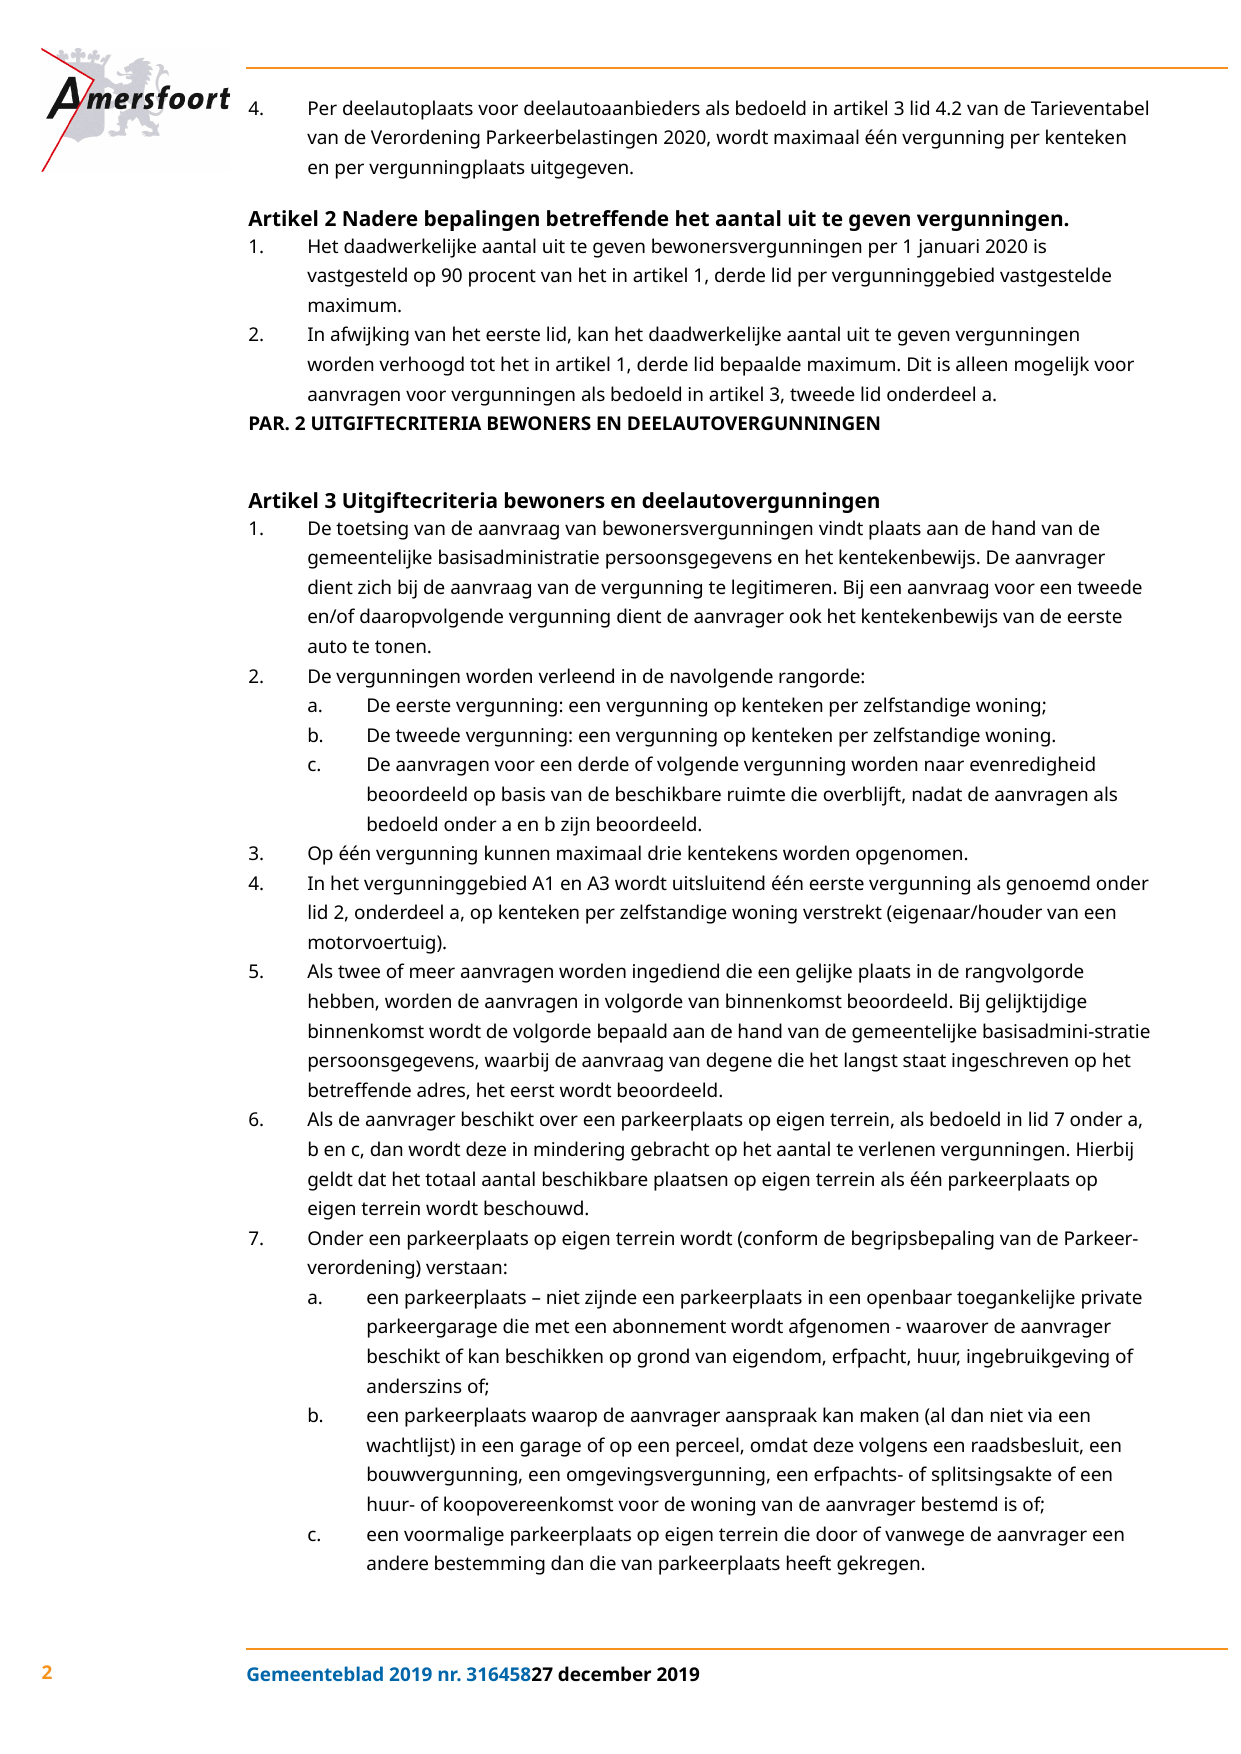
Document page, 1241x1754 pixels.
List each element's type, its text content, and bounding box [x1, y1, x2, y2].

text Artikel 3 Uitgiftecriteria bewoners en deelautovergunningen [248, 486, 1152, 515]
list De vergunningen worden verleend in de navolgende rangorde: [248, 663, 1152, 688]
list een voormalige parkeerplaats op eigen terrein die door of vanwege de aanvrager een andere bestemming dan die van parkeerplaats heeft gekregen. [307, 1521, 1152, 1576]
list een parkeerplaats waarop de aanvrager aanspraak kan maken (al dan niet via een wachtlijst) in een garage of op een perceel, omdat deze volgens een raadsbesluit, een bouwvergunning, een omgevingsvergunning, een erfpachts- of splitsingsakte of een huur- of koopovereenkomst voor de woning van de aanvrager bestemd is of; [307, 1402, 1152, 1517]
picture [41, 47, 231, 172]
list De toetsing van de aanvraag van bewonersvergunningen vindt plaats aan de hand van de gemeentelijke basisadministratie persoonsgegevens en het kentekenbewijs. De aanvrager dient zich bij de aanvraag van de vergunning te legitimeren. Bij een aanvraag voor een tweede en/of daaropvolgende vergunning dient de aanvrager ook het kentekenbewijs van de eerste auto te tonen. [248, 515, 1152, 659]
list Als twee of meer aanvragen worden ingediend die een gelijke plaats in de rangvolgorde hebben, worden de aanvragen in volgorde van binnenkomst beoordeeld. Bij gelijktijdige binnenkomst wordt de volgorde bepaald aan de hand van de gemeentelijke basisadmini-stratie persoonsgegevens, waarbij de aanvraag van degene die het langst staat ingeschreven op het betreffende adres, het eerst wordt beoordeeld. [248, 959, 1152, 1103]
list een parkeerplaats – niet zijnde een parkeerplaats in een openbaar toegankelijke private parkeergarage die met een abonnement wordt afgenomen - waarover de aanvrager beschikt of kan beschikken op grond van eigendom, erfpacht, huur, ingebruikgeving of anderszins of; [307, 1284, 1152, 1398]
list De aanvragen voor een derde of volgende vergunning worden naar evenredigheid beoordeeld op basis van de beschikbare ruimte die overblijft, nadat de aanvragen als bedoeld onder a en b zijn beoordeeld. [307, 752, 1152, 836]
text Artikel 2 Nadere bepalingen betreffende het aantal uit te geven vergunningen. [248, 204, 1152, 233]
list Het daadwerkelijke aantal uit te geven bewonersvergunningen per 1 januari 2020 is vastgesteld op 90 procent van het in artikel 1, derde lid per vergunninggebied vastgestelde maximum. [248, 233, 1152, 318]
text PAR. 2 UITGIFTECRITERIA BEWONERS EN DEELAUTOVERGUNNINGEN [248, 410, 1152, 436]
list In het vergunninggebied A1 en A3 wordt uitsluitend één eerste vergunning als genoemd onder lid 2, onderdeel a, op kenteken per zelfstandige woning verstrekt (eigenaar/houder van een motorvoertuig). [248, 870, 1152, 955]
list Onder een parkeerplaats op eigen terrein wordt (conform de begripsbepaling van de Parkeer-verordening) verstaan: [248, 1225, 1152, 1280]
list In afwijking van het eerste lid, kan het daadwerkelijke aantal uit te geven vergunningen worden verhoogd tot het in artikel 1, derde lid bepaalde maximum. Dit is alleen mogelijk voor aanvragen voor vergunningen als bedoeld in artikel 3, tweede lid onderdeel a. [248, 322, 1152, 406]
list De tweede vergunning: een vergunning op kenteken per zelfstandige woning. [307, 722, 1152, 748]
list Op één vergunning kunnen maximaal drie kentekens worden opgenomen. [248, 840, 1152, 866]
list Per deelautoplaats voor deelautoaanbieders als bedoeld in artikel 3 lid 4.2 van de Tarieventabel van de Verordening Parkeerbelastingen 2020, wordt maximaal één vergunning per kenteken en per vergunningplaats uitgegeven. [248, 95, 1152, 180]
list De eerste vergunning: een vergunning op kenteken per zelfstandige woning; [307, 692, 1152, 718]
list Als de aanvrager beschikt over een parkeerplaats op eigen terrein, als bedoeld in lid 7 onder a, b en c, dan wordt deze in mindering gebracht op het aantal te verlenen vergunningen. Hierbij geldt dat het totaal aantal beschikbare plaatsen op eigen terrein als één parkeerplaats op eigen terrein wordt beschouwd. [248, 1107, 1152, 1221]
